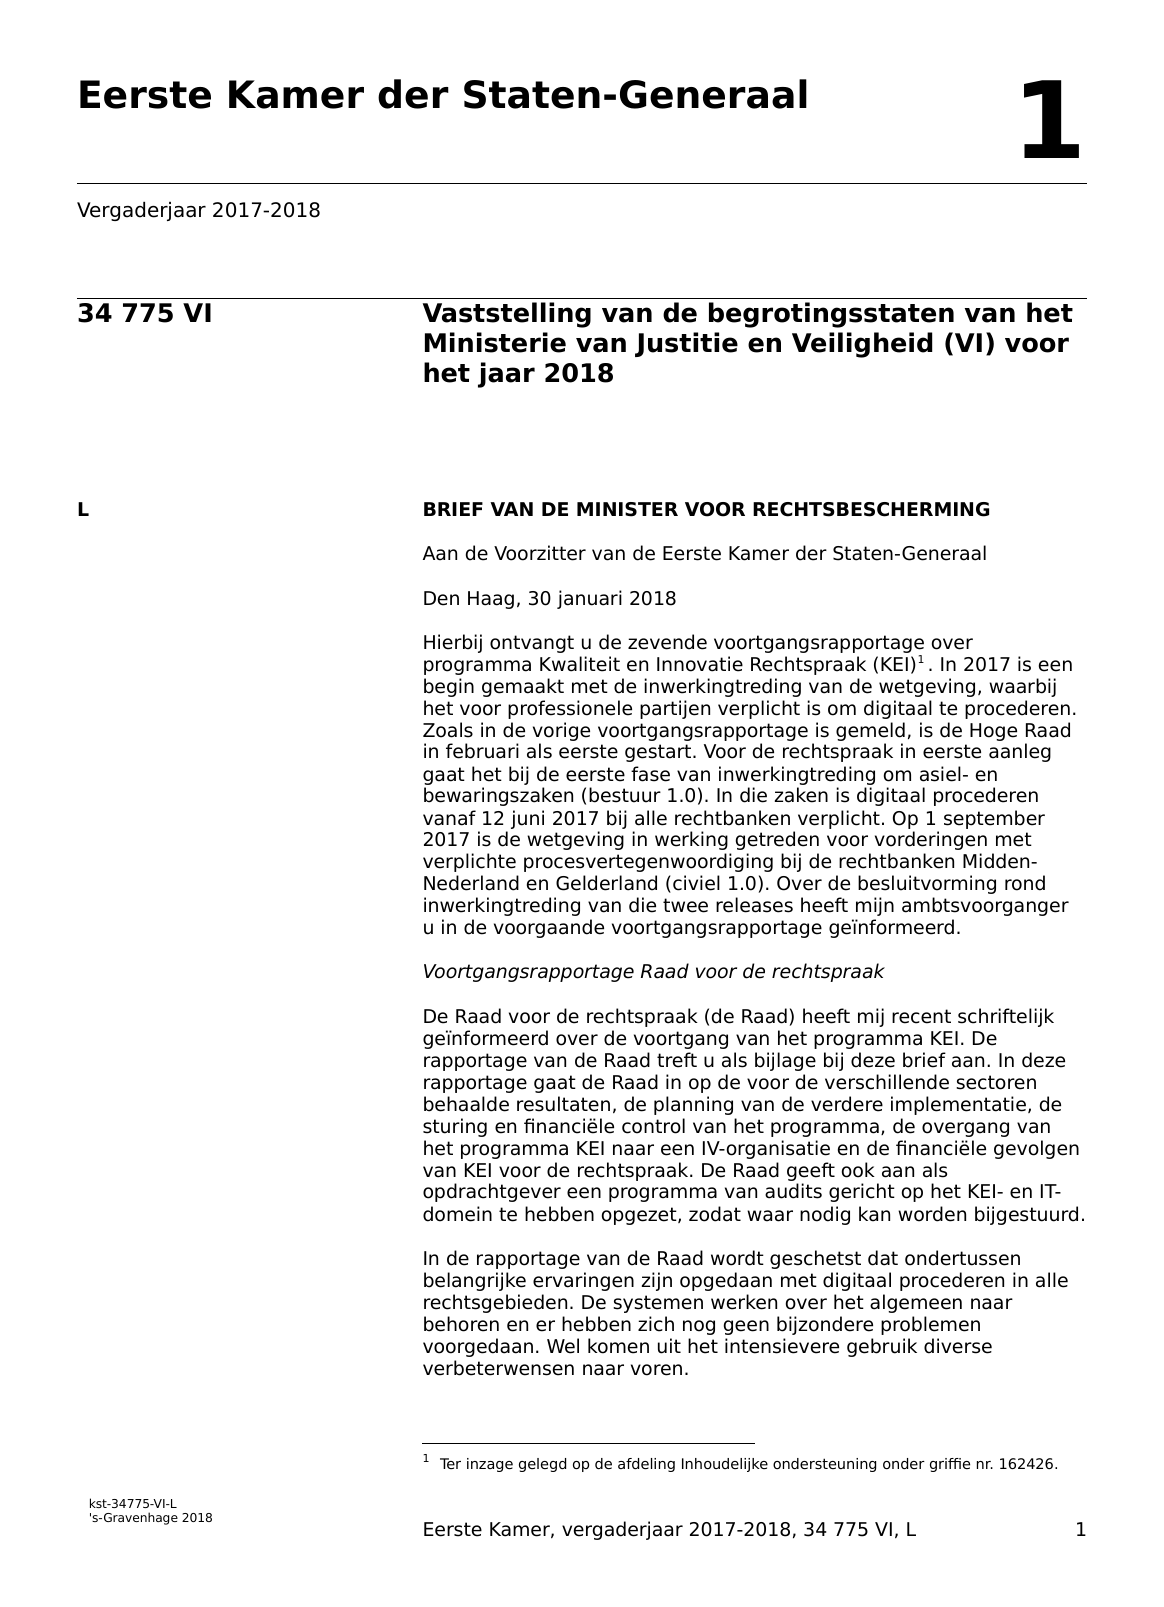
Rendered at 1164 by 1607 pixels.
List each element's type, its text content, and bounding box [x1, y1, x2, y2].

text De Raad voor de rechtspraak (de Raad) heeft mij recent schriftelijk geïnformeerd over de voortgang van het programma KEI. De rapportage van de Raad treft u als bijlage bij deze brief aan. In deze rapportage gaat de Raad in op de voor de verschillende sectoren behaalde resultaten, de planning van de verdere implementatie, de sturing en financiële control van het programma, de overgang van het programma KEI naar een IV-organisatie en de financiële gevolgen van KEI voor de rechtspraak. De Raad geeft ook aan als opdrachtgever een programma van audits gericht op het KEI- en IT-domein te hebben opgezet, zodat waar nodig kan worden bijgestuurd. [422, 1006, 1087, 1225]
text Hierbij ontvangt u de zevende voortgangsrapportage over programma Kwaliteit en Innovatie Rechtspraak (KEI). In 2017 is een begin gemaakt met de inwerkingtreding van de wetgeving, waarbij het voor professionele partijen verplicht is om digitaal te procederen. Zoals in de vorige voortgangsrapportage is gemeld, is de Hoge Raad in februari als eerste gestart. Voor de rechtspraak in eerste aanleg gaat het bij de eerste fase van inwerkingtreding om asiel- en bewaringszaken (bestuur 1.0). In die zaken is digitaal procederen vanaf 12 juni 2017 bij alle rechtbanken verplicht. Op 1 september 2017 is de wetgeving in werking getreden voor vorderingen met verplichte procesvertegenwoordiging bij de rechtbanken Midden-Nederland en Gelderland (civiel 1.0). Over de besluitvorming rond inwerkingtreding van die twee releases heeft mijn ambtsvoorganger u in de voorgaande voortgangsrapportage geïnformeerd. [422, 632, 1087, 939]
text Den Haag, 30 januari 2018 [422, 587, 1087, 609]
subtitle L BRIEF VAN DE MINISTER VOOR RECHTSBESCHERMING [77, 499, 1087, 521]
text kst-34775-VI-L [88, 1497, 323, 1511]
text Ter inzage gelegd op de afdeling Inhoudelijke ondersteuning onder griffie nr. 162426. [422, 1452, 1087, 1474]
text 's-Gravenhage 2018 [88, 1511, 323, 1525]
table_cell Vergaderjaar 2017-2018 [77, 184, 1087, 298]
text Aan de Voorzitter van de Eerste Kamer der Staten-Generaal [422, 543, 1087, 565]
subtitle 34 775 VI Vaststelling van de begrotingsstaten van het Ministerie van Justitie en Veiligheid (VI) voor het jaar 2018 [77, 299, 1087, 388]
subtitle Voortgangsrapportage Raad voor de rechtspraak [422, 961, 1087, 983]
text In de rapportage van de Raad wordt geschetst dat ondertussen belangrijke ervaringen zijn opgedaan met digitaal procederen in alle rechtsgebieden. De systemen werken over het algemeen naar behoren en er hebben zich nog geen bijzondere problemen voorgedaan. Wel komen uit het intensievere gebruik diverse verbeterwensen naar voren. [422, 1248, 1087, 1379]
table_header Eerste Kamer der Staten-Generaal [77, 59, 886, 183]
table_header 1 [886, 59, 1087, 183]
